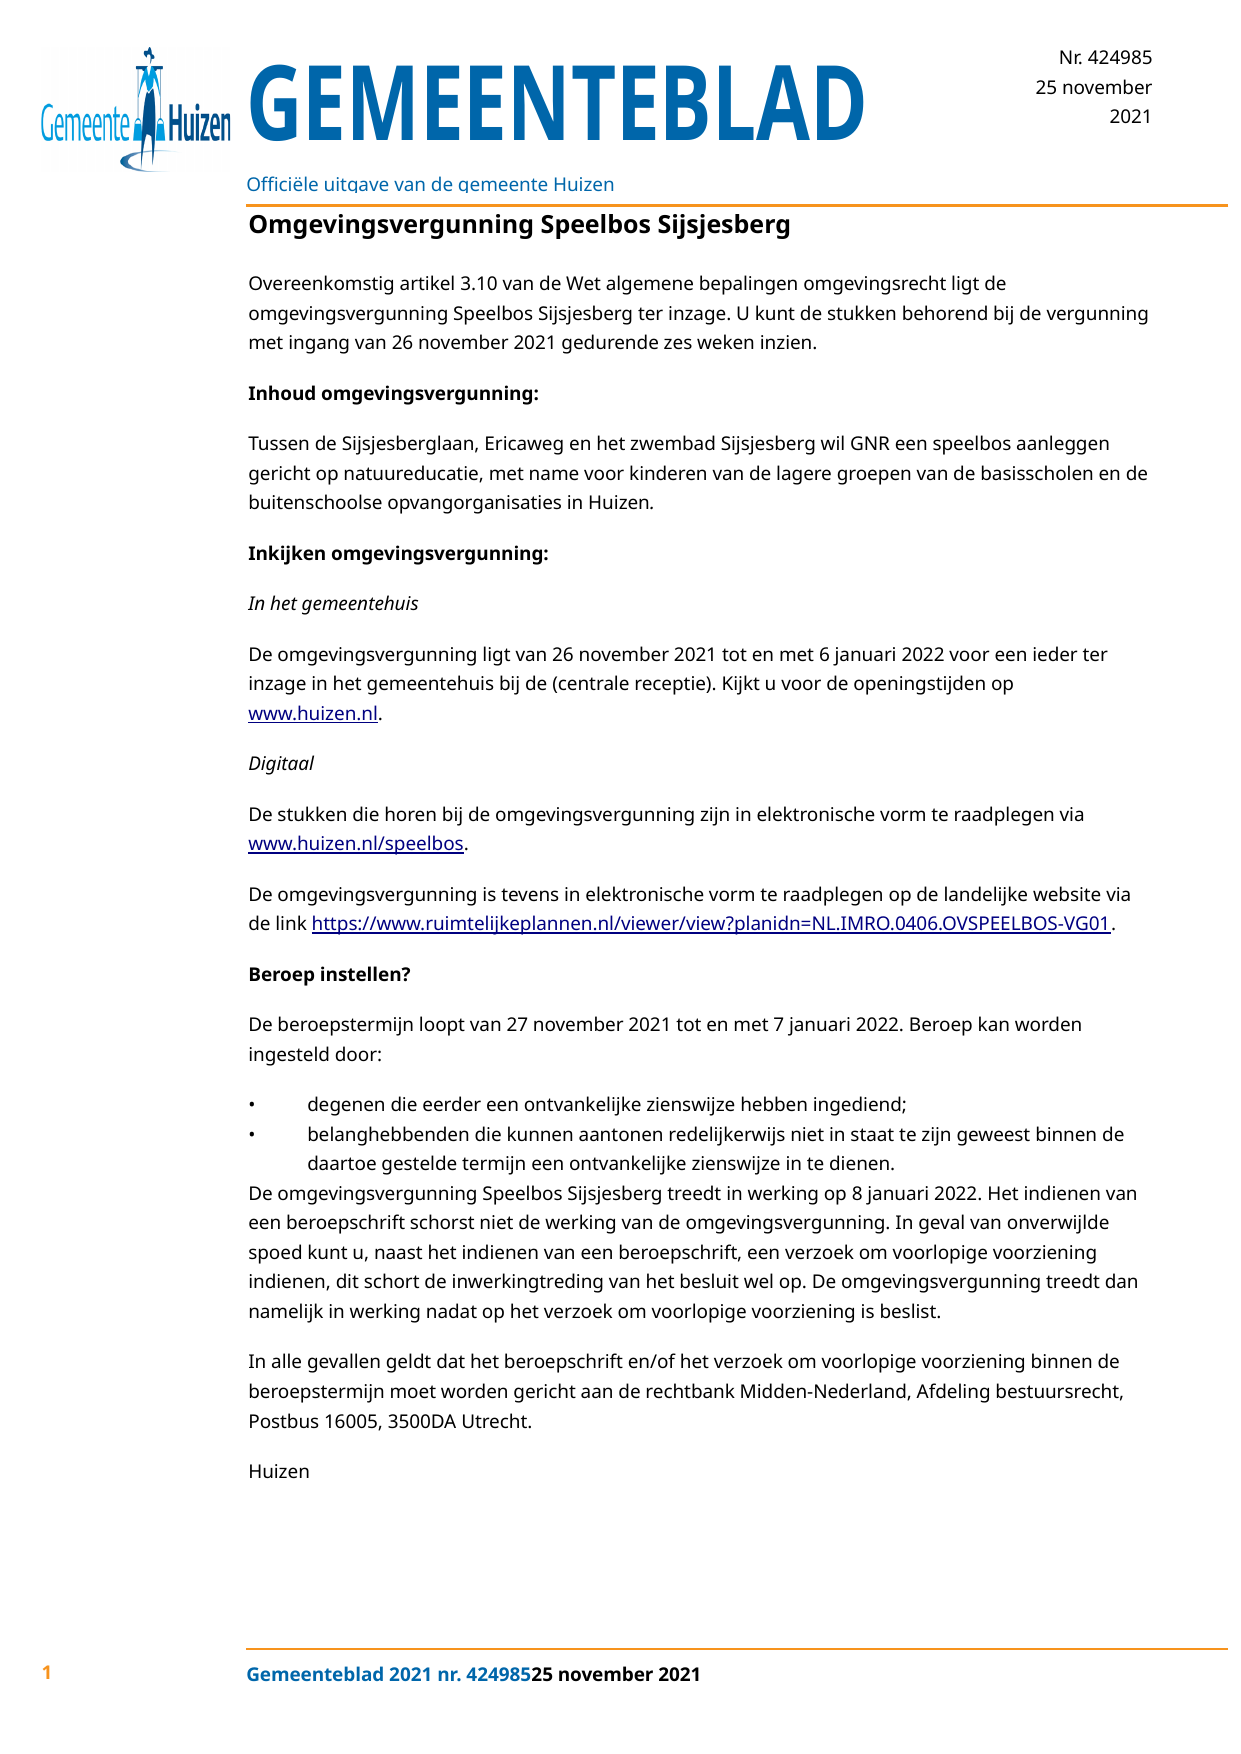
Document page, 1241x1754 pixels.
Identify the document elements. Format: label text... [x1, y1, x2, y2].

text Huizen [248, 1458, 1152, 1484]
text Tussen de Sijsjesberglaan, Ericaweg en het zwembad Sijsjesberg wil GNR een speelbos aanleggen gericht op natuureducatie, met name voor kinderen van de lagere groepen van de basisscholen en de buitenschoolse opvangorganisaties in Huizen. [248, 430, 1152, 515]
text De omgevingsvergunning ligt van 26 november 2021 tot en met 6 januari 2022 voor een ieder ter inzage in het gemeentehuis bij de (centrale receptie). Kijkt u voor de openingstijden op www.huizen.nl. [248, 641, 1152, 726]
text Omgevingsvergunning Speelbos Sijsjesberg [248, 207, 1152, 241]
list degenen die eerder een ontvankelijke zienswijze hebben ingediend; [248, 1091, 1152, 1117]
list belanghebbenden die kunnen aantonen redelijkerwijs niet in staat te zijn geweest binnen de daartoe gestelde termijn een ontvankelijke zienswijze in te dienen. [248, 1121, 1152, 1176]
text Digitaal [248, 750, 1152, 776]
text De stukken die horen bij de omgevingsvergunning zijn in elektronische vorm te raadplegen via www.huizen.nl/speelbos. [248, 801, 1152, 856]
text De omgevingsvergunning Speelbos Sijsjesberg treedt in werking op 8 januari 2022. Het indienen van een beroepschrift schorst niet de werking van de omgevingsvergunning. In geval van onverwijlde spoed kunt u, naast het indienen van een beroepschrift, een verzoek om voorlopige voorziening indienen, dit schort de inwerkingtreding van het besluit wel op. De omgevingsvergunning treedt dan namelijk in werking nadat op het verzoek om voorlopige voorziening is beslist. [248, 1180, 1152, 1324]
text In het gemeentehuis [248, 590, 1152, 616]
text Inhoud omgevingsvergunning: [248, 380, 1152, 406]
text In alle gevallen geldt dat het beroepschrift en/of het verzoek om voorlopige voorziening binnen de beroepstermijn moet worden gericht aan de rechtbank Midden-Nederland, Afdeling bestuursrecht, Postbus 16005, 3500DA Utrecht. [248, 1349, 1152, 1433]
text De beroepstermijn loopt van 27 november 2021 tot en met 7 januari 2022. Beroep kan worden ingesteld door: [248, 1011, 1152, 1066]
text Overeenkomstig artikel 3.10 van de Wet algemene bepalingen omgevingsrecht ligt de omgevingsvergunning Speelbos Sijsjesberg ter inzage. U kunt de stukken behorend bij de vergunning met ingang van 26 november 2021 gedurende zes weken inzien. [248, 270, 1152, 355]
picture [41, 47, 231, 172]
text De omgevingsvergunning is tevens in elektronische vorm te raadplegen op de landelijke website via de link https://www.ruimtelijkeplannen.nl/viewer/view?planidn=NL.IMRO.0406.OVSPEELBOS-VG01. [248, 881, 1152, 936]
text Inkijken omgevingsvergunning: [248, 540, 1152, 566]
text Beroep instellen? [248, 961, 1152, 986]
